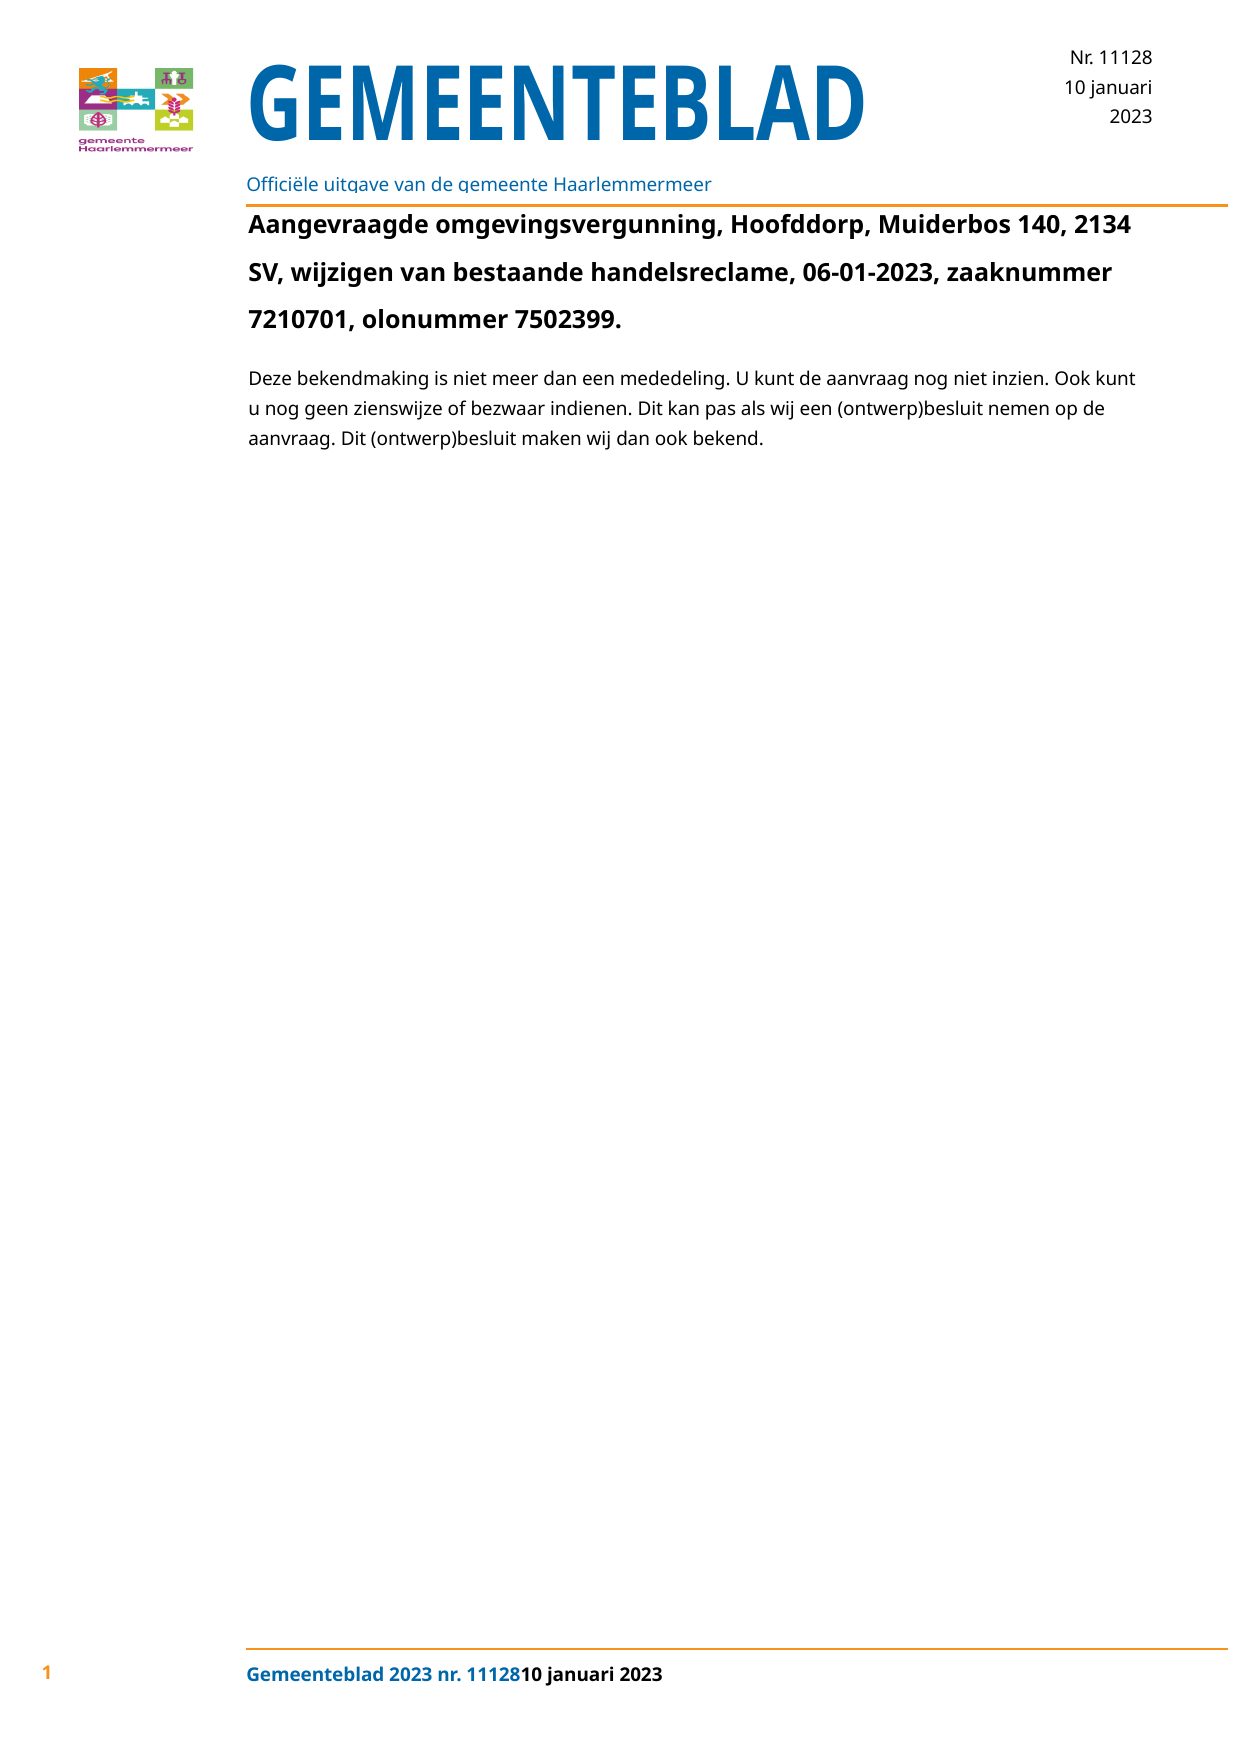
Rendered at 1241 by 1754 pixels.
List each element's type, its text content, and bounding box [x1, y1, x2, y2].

text Aangevraagde omgevingsvergunning, Hoofddorp, Muiderbos 140, 2134 SV, wijzigen van bestaande handelsreclame, 06-01-2023, zaaknummer 7210701, olonummer 7502399. [248, 207, 1152, 336]
picture [41, 47, 231, 172]
text Deze bekendmaking is niet meer dan een mededeling. U kunt de aanvraag nog niet inzien. Ook kunt u nog geen zienswijze of bezwaar indienen. Dit kan pas als wij een (ontwerp)besluit nemen op de aanvraag. Dit (ontwerp)besluit maken wij dan ook bekend. [248, 366, 1152, 450]
